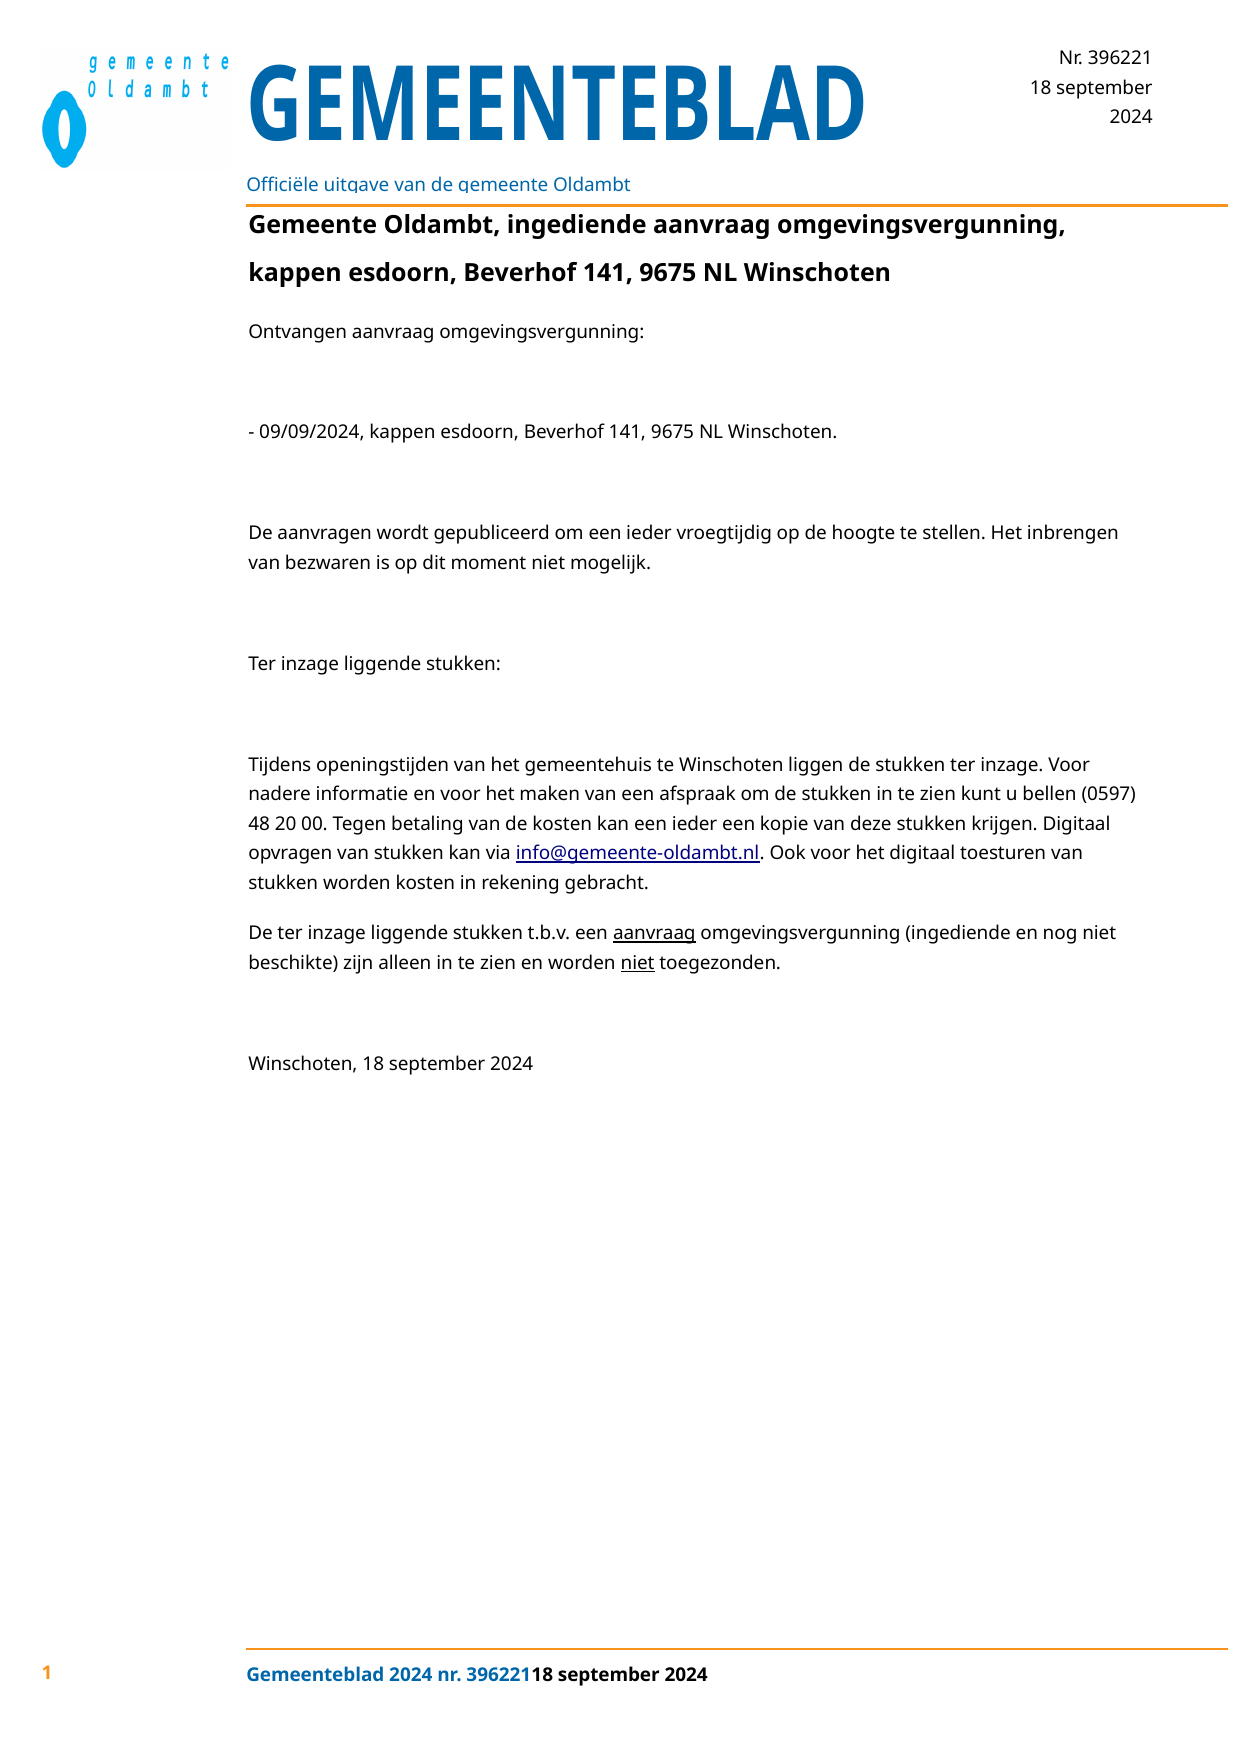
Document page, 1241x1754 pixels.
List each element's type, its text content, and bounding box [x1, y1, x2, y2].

text Tijdens openingstijden van het gemeentehuis te Winschoten liggen de stukken ter inzage. Voor nadere informatie en voor het maken van een afspraak om de stukken in te zien kunt u bellen (0597) 48 20 00. Tegen betaling van de kosten kan een ieder een kopie van deze stukken krijgen. Digitaal opvragen van stukken kan via info@gemeente-oldambt.nl. Ook voor het digitaal toesturen van stukken worden kosten in rekening gebracht. [248, 751, 1152, 895]
text - 09/09/2024, kappen esdoorn, Beverhof 141, 9675 NL Winschoten. [248, 419, 1152, 444]
text Gemeente Oldambt, ingediende aanvraag omgevingsvergunning, kappen esdoorn, Beverhof 141, 9675 NL Winschoten [248, 207, 1152, 288]
text Winschoten, 18 september 2024 [248, 1050, 1152, 1076]
text De aanvragen wordt gepubliceerd om een ieder vroegtijdig op de hoogte te stellen. Het inbrengen van bezwaren is op dit moment niet mogelijk. [248, 519, 1152, 575]
text Ter inzage liggende stukken: [248, 650, 1152, 676]
text De ter inzage liggende stukken t.b.v. een aanvraag omgevingsvergunning (ingediende en nog niet beschikte) zijn alleen in te zien en worden niet toegezonden. [248, 919, 1152, 975]
picture [41, 47, 231, 172]
text Ontvangen aanvraag omgevingsvergunning: [248, 318, 1152, 344]
